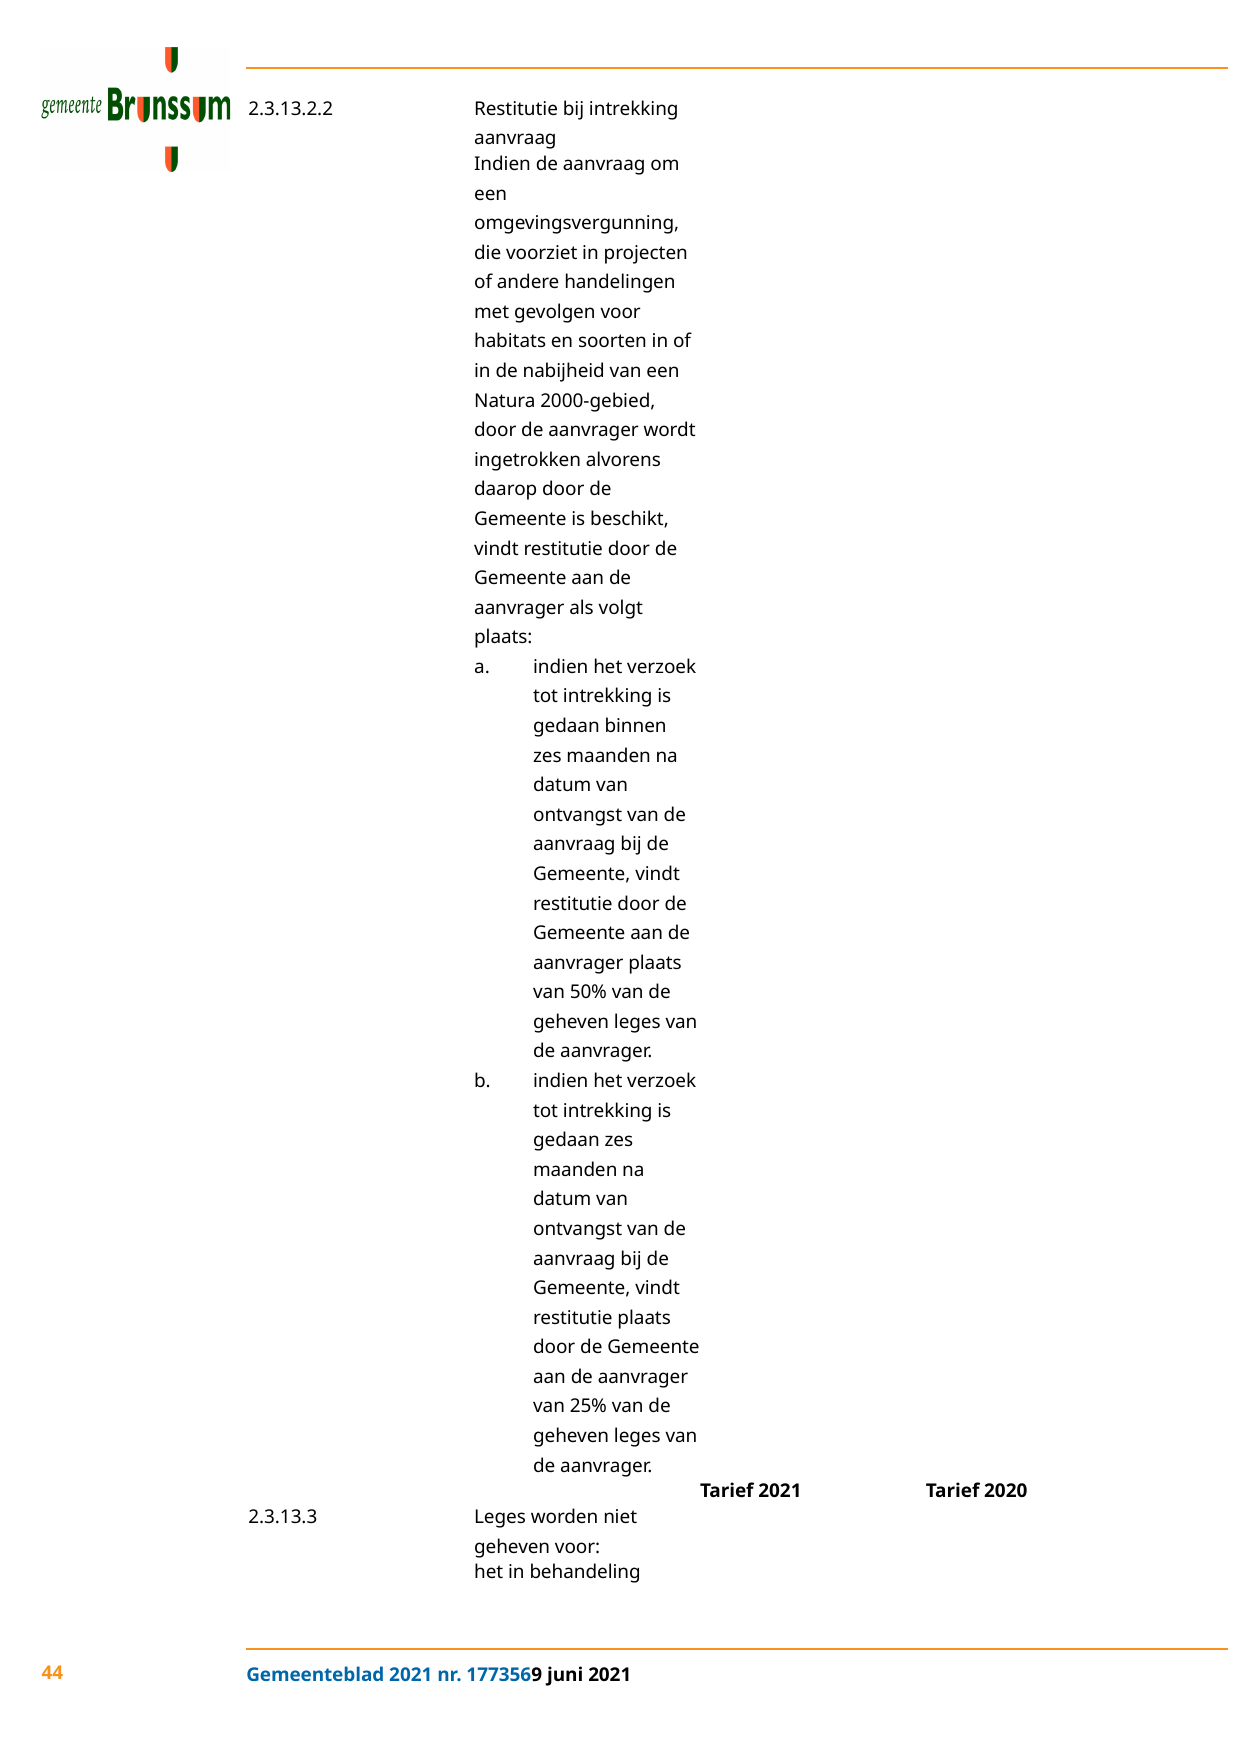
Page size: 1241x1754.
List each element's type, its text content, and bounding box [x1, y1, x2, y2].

table_cell [926, 150, 1152, 1477]
table_cell [926, 1503, 1152, 1558]
table_cell [700, 1559, 926, 1584]
table_cell het in behandeling [474, 1559, 700, 1584]
table_cell Tarief 2020 [926, 1478, 1152, 1503]
table_cell [248, 1559, 474, 1584]
picture [41, 47, 231, 172]
table_cell Indien de aanvraag om een omgevingsvergunning, die voorziet in projecten of andere handelingen met gevolgen voor habitats en soorten in of in de nabijheid van een Natura 2000-gebied, door de aanvrager wordt ingetrokken alvorens daarop door de Gemeente is beschikt, vindt restitutie door de Gemeente aan de aanvrager als volgt plaats: indien het verzoek tot intrekking is gedaan binnen zes maanden na datum van ontvangst van de aanvraag bij de Gemeente, vindt restitutie door de Gemeente aan de aanvrager plaats van 50% van de geheven leges van de aanvrager. indien het verzoek tot intrekking is gedaan zes maanden na datum van ontvangst van de aanvraag bij de Gemeente, vindt restitutie plaats door de Gemeente aan de aanvrager van 25% van de geheven leges van de aanvrager. [474, 150, 700, 1477]
table_cell 2.3.13.2.2 [248, 95, 474, 150]
table_cell [248, 1478, 474, 1503]
table_cell Leges worden niet geheven voor: [474, 1503, 700, 1558]
table_cell [700, 1503, 926, 1558]
table_cell [700, 150, 926, 1477]
table_cell Tarief 2021 [700, 1478, 926, 1503]
table_cell [248, 150, 474, 1477]
table_cell [926, 1559, 1152, 1584]
table_cell [926, 95, 1152, 150]
table_cell 2.3.13.3 [248, 1503, 474, 1558]
table_cell Restitutie bij intrekking aanvraag [474, 95, 700, 150]
table_cell [700, 95, 926, 150]
table_cell [474, 1478, 700, 1503]
